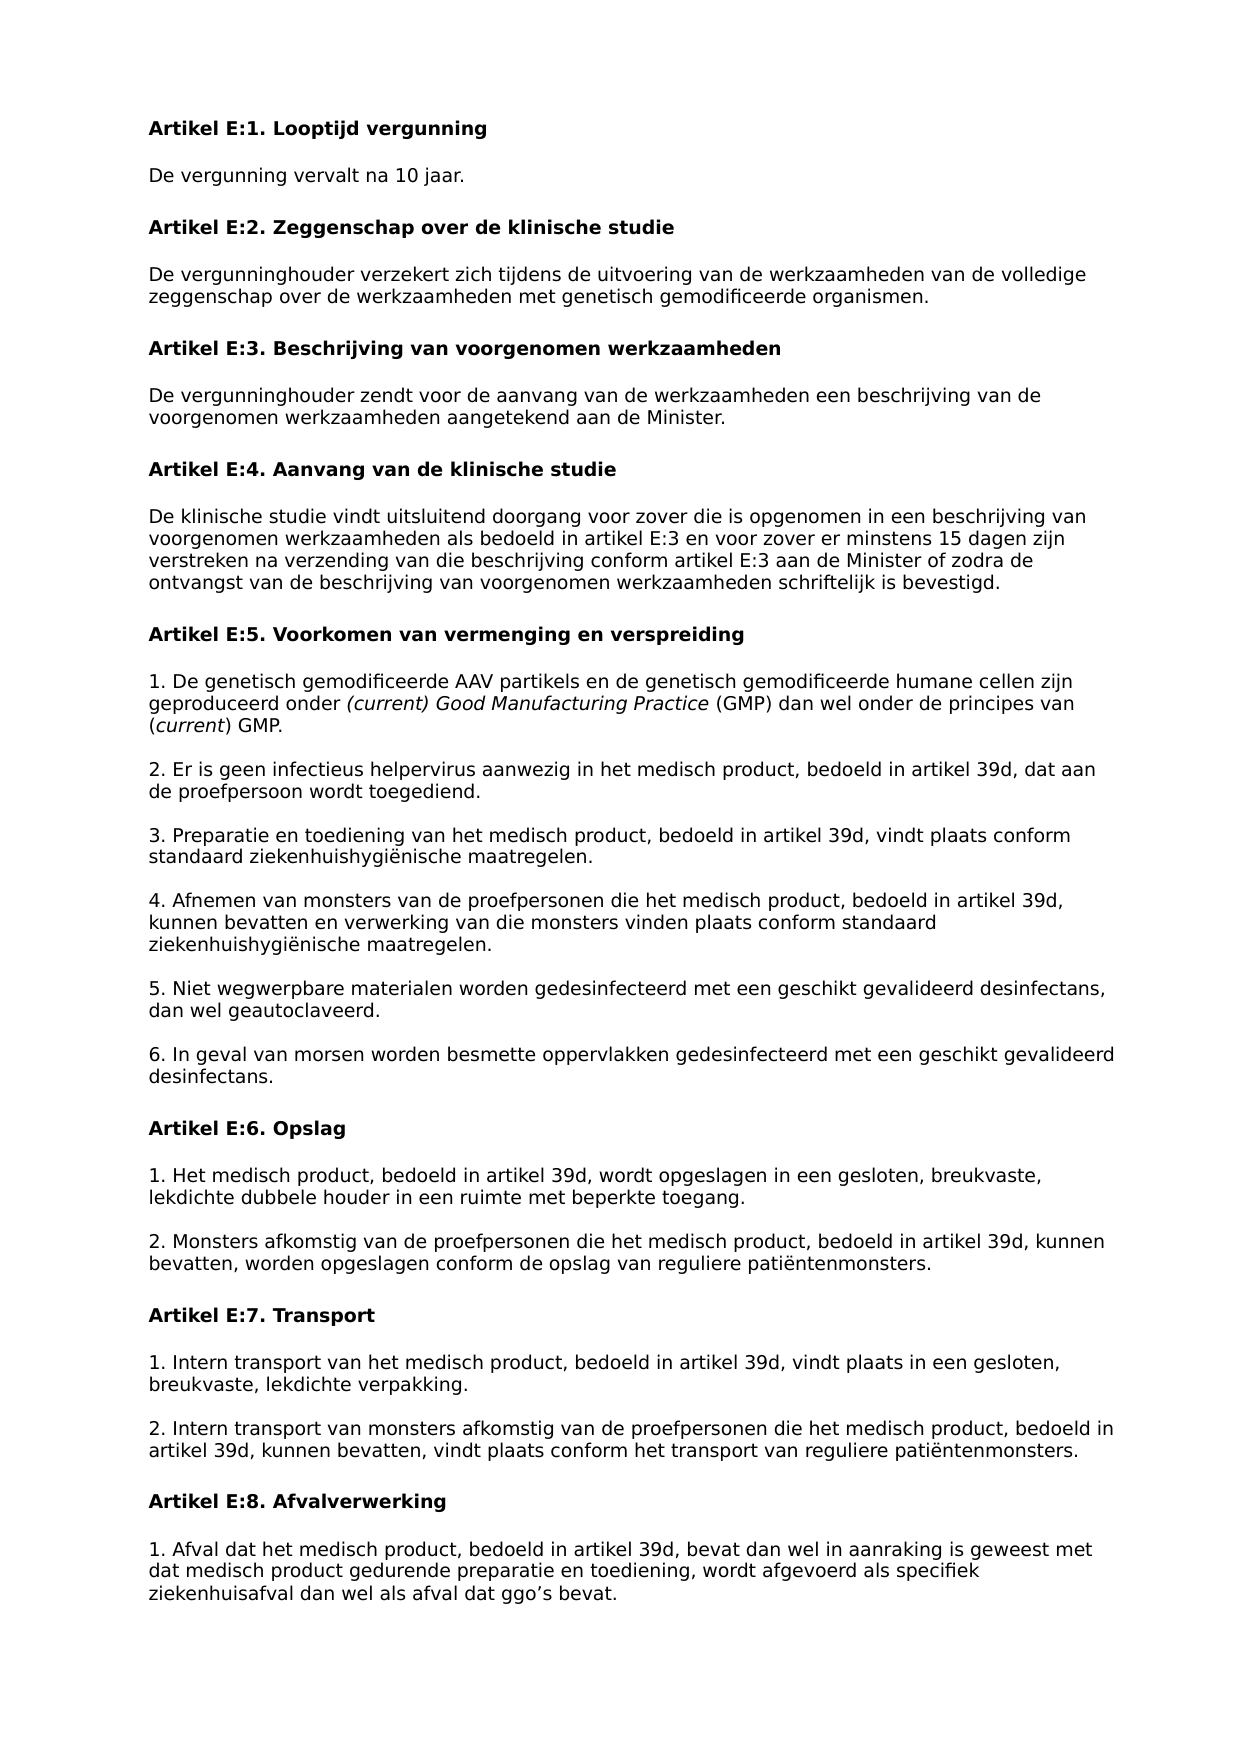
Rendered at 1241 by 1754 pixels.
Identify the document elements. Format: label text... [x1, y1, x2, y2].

subtitle Artikel E:2. Zeggenschap over de klinische studie [148, 217, 1122, 239]
subtitle Artikel E:7. Transport [148, 1305, 1122, 1327]
text De vergunninghouder verzekert zich tijdens de uitvoering van de werkzaamheden van de volledige zeggenschap over de werkzaamheden met genetisch gemodificeerde organismen. [148, 264, 1122, 308]
text 3. Preparatie en toediening van het medisch product, bedoeld in artikel 39d, vindt plaats conform standaard ziekenhuishygiënische maatregelen. [148, 824, 1122, 868]
text De vergunning vervalt na 10 jaar. [148, 165, 1122, 187]
subtitle Artikel E:1. Looptijd vergunning [148, 118, 1122, 140]
text De klinische studie vindt uitsluitend doorgang voor zover die is opgenomen in een beschrijving van voorgenomen werkzaamheden als bedoeld in artikel E:3 en voor zover er minstens 15 dagen zijn verstreken na verzending van die beschrijving conform artikel E:3 aan de Minister of zodra de ontvangst van de beschrijving van voorgenomen werkzaamheden schriftelijk is bevestigd. [148, 506, 1122, 594]
text 1. Afval dat het medisch product, bedoeld in artikel 39d, bevat dan wel in aanraking is geweest met dat medisch product gedurende preparatie en toediening, wordt afgevoerd als specifiek ziekenhuisafval dan wel als afval dat ggo’s bevat. [148, 1538, 1122, 1604]
text De vergunninghouder zendt voor de aanvang van de werkzaamheden een beschrijving van de voorgenomen werkzaamheden aangetekend aan de Minister. [148, 385, 1122, 429]
subtitle Artikel E:6. Opslag [148, 1118, 1122, 1140]
text 6. In geval van morsen worden besmette oppervlakken gedesinfecteerd met een geschikt gevalideerd desinfectans. [148, 1044, 1122, 1088]
text 1. De genetisch gemodificeerde AAV partikels en de genetisch gemodificeerde humane cellen zijn geproduceerd onder (current) Good Manufacturing Practice (GMP) dan wel onder de principes van (current) GMP. [148, 671, 1122, 737]
text 4. Afnemen van monsters van de proefpersonen die het medisch product, bedoeld in artikel 39d, kunnen bevatten en verwerking van die monsters vinden plaats conform standaard ziekenhuishygiënische maatregelen. [148, 890, 1122, 956]
text 1. Het medisch product, bedoeld in artikel 39d, wordt opgeslagen in een gesloten, breukvaste, lekdichte dubbele houder in een ruimte met beperkte toegang. [148, 1165, 1122, 1209]
subtitle Artikel E:8. Afvalverwerking [148, 1491, 1122, 1513]
text 2. Er is geen infectieus helpervirus aanwezig in het medisch product, bedoeld in artikel 39d, dat aan de proefpersoon wordt toegediend. [148, 759, 1122, 803]
text 2. Intern transport van monsters afkomstig van de proefpersonen die het medisch product, bedoeld in artikel 39d, kunnen bevatten, vindt plaats conform het transport van reguliere patiëntenmonsters. [148, 1417, 1122, 1461]
subtitle Artikel E:4. Aanvang van de klinische studie [148, 459, 1122, 481]
text 1. Intern transport van het medisch product, bedoeld in artikel 39d, vindt plaats in een gesloten, breukvaste, lekdichte verpakking. [148, 1352, 1122, 1396]
subtitle Artikel E:5. Voorkomen van vermenging en verspreiding [148, 624, 1122, 646]
subtitle Artikel E:3. Beschrijving van voorgenomen werkzaamheden [148, 338, 1122, 360]
text 5. Niet wegwerpbare materialen worden gedesinfecteerd met een geschikt gevalideerd desinfectans, dan wel geautoclaveerd. [148, 978, 1122, 1022]
text 2. Monsters afkomstig van de proefpersonen die het medisch product, bedoeld in artikel 39d, kunnen bevatten, worden opgeslagen conform de opslag van reguliere patiëntenmonsters. [148, 1231, 1122, 1275]
